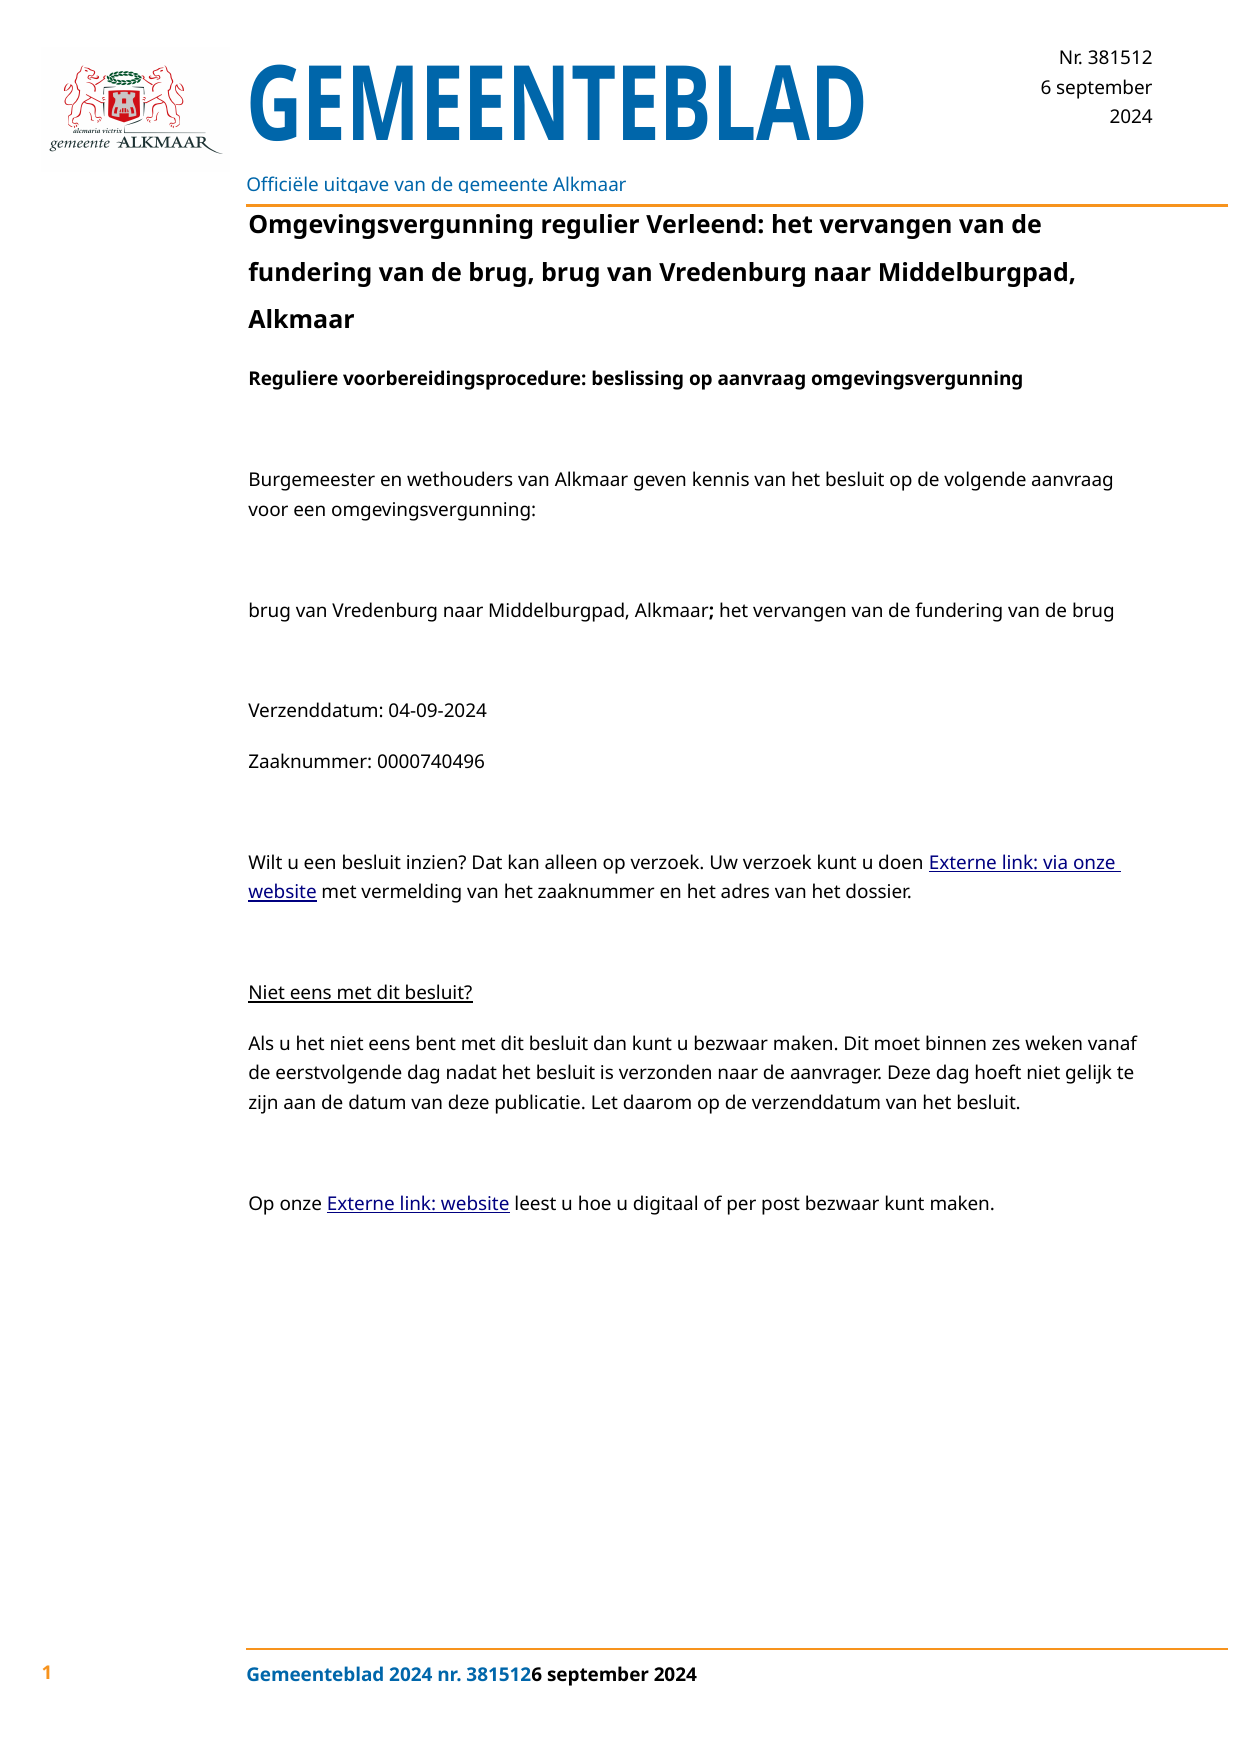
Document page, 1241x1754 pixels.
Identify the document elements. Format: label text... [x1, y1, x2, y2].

text Wilt u een besluit inzien? Dat kan alleen op verzoek. Uw verzoek kunt u doen Externe link: via onze website met vermelding van het zaaknummer en het adres van het dossier. [248, 849, 1152, 904]
text brug van Vredenburg naar Middelburgpad, Alkmaar; het vervangen van de fundering van de brug [248, 597, 1152, 622]
text Burgemeester en wethouders van Alkmaar geven kennis van het besluit op de volgende aanvraag voor een omgevingsvergunning: [248, 466, 1152, 522]
text Op onze Externe link: website leest u hoe u digitaal of per post bezwaar kunt maken. [248, 1190, 1152, 1215]
picture [41, 47, 231, 172]
text Reguliere voorbereidingsprocedure: beslissing op aanvraag omgevingsvergunning [248, 366, 1152, 391]
text Niet eens met dit besluit? [248, 979, 1152, 1005]
text Zaaknummer: 0000740496 [248, 748, 1152, 774]
text Omgevingsvergunning regulier Verleend: het vervangen van de fundering van de brug, brug van Vredenburg naar Middelburgpad, Alkmaar [248, 207, 1152, 336]
text Verzenddatum: 04-09-2024 [248, 698, 1152, 723]
text Als u het niet eens bent met dit besluit dan kunt u bezwaar maken. Dit moet binnen zes weken vanaf de eerstvolgende dag nadat het besluit is verzonden naar de aanvrager. Deze dag hoeft niet gelijk te zijn aan de datum van deze publicatie. Let daarom op de verzenddatum van het besluit. [248, 1030, 1152, 1114]
